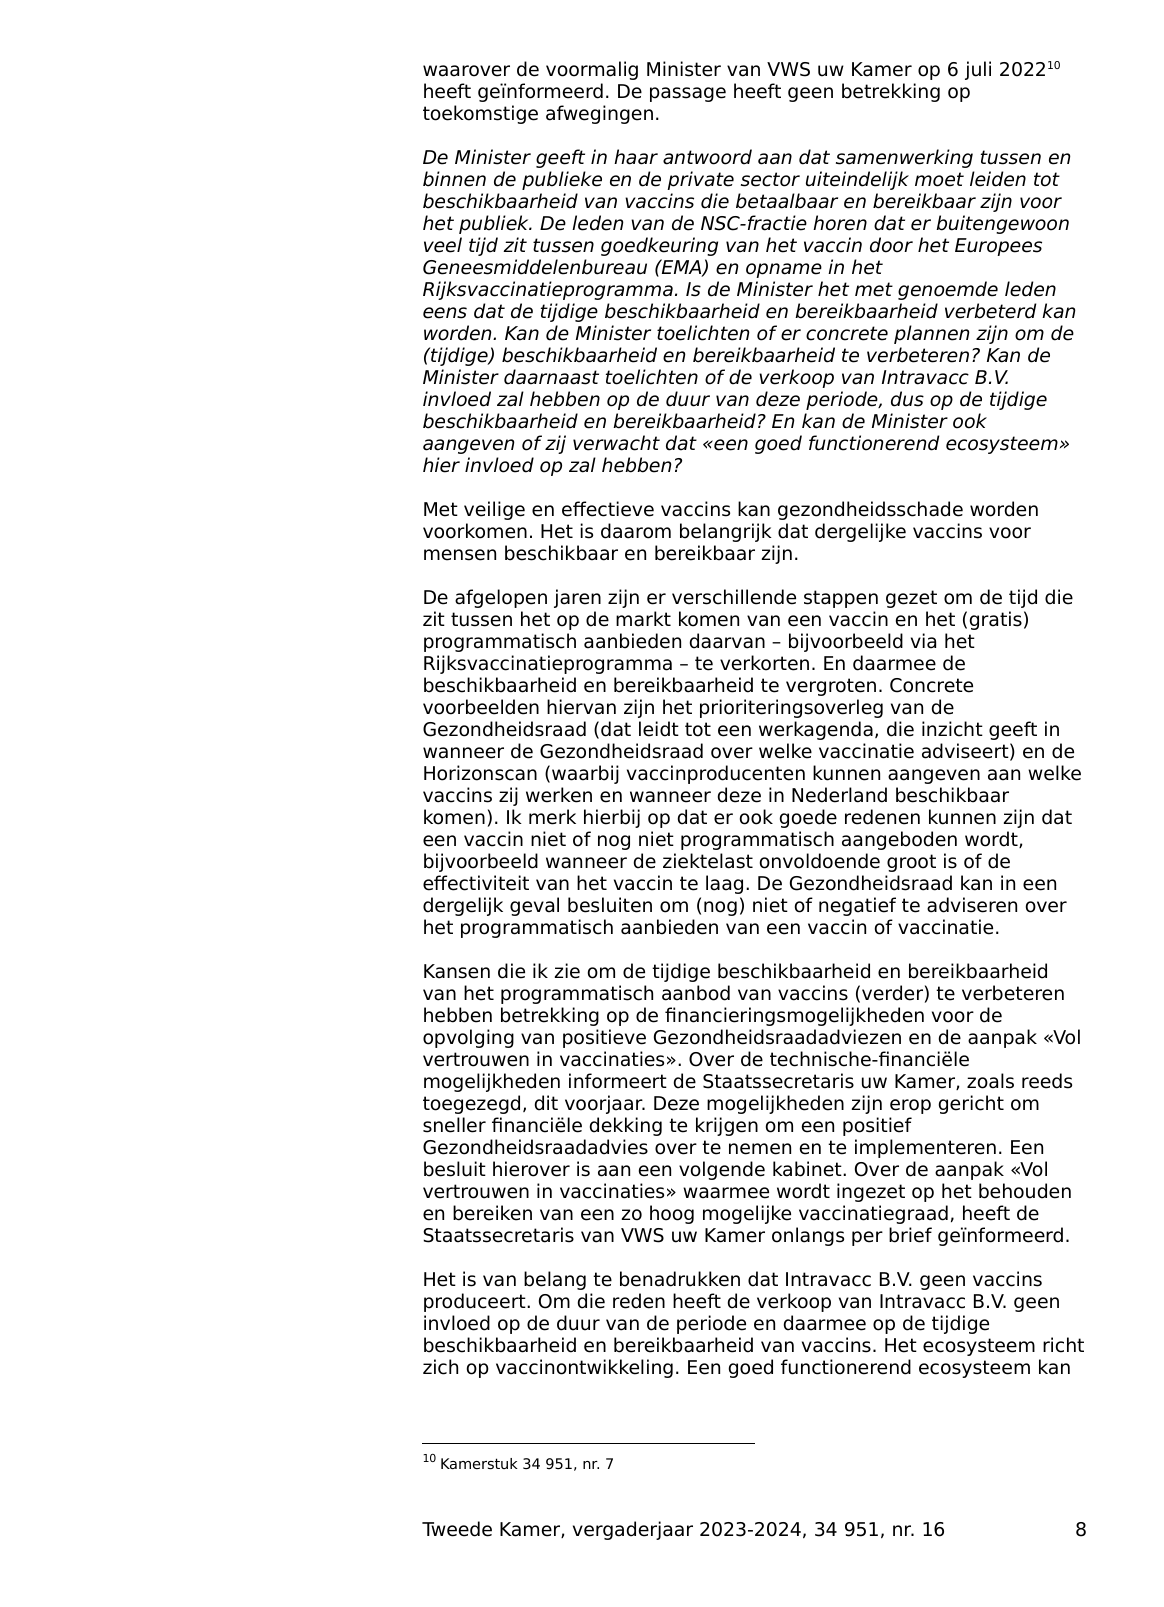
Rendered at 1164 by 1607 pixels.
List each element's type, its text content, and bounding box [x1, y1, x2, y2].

text De Minister geeft in haar antwoord aan dat samenwerking tussen en binnen de publieke en de private sector uiteindelijk moet leiden tot beschikbaarheid van vaccins die betaalbaar en bereikbaar zijn voor het publiek. De leden van de NSC-fractie horen dat er buitengewoon veel tijd zit tussen goedkeuring van het vaccin door het Europees Geneesmiddelenbureau (EMA) en opname in het Rijksvaccinatieprogramma. Is de Minister het met genoemde leden eens dat de tijdige beschikbaarheid en bereikbaarheid verbeterd kan worden. Kan de Minister toelichten of er concrete plannen zijn om de (tijdige) beschikbaarheid en bereikbaarheid te verbeteren? Kan de Minister daarnaast toelichten of de verkoop van Intravacc B.V. invloed zal hebben op de duur van deze periode, dus op de tijdige beschikbaarheid en bereikbaarheid? En kan de Minister ook aangeven of zij verwacht dat «een goed functionerend ecosysteem» hier invloed op zal hebben? [422, 147, 1087, 477]
text waarover de voormalig Minister van VWS uw Kamer op 6 juli 2022 heeft geïnformeerd. De passage heeft geen betrekking op toekomstige afwegingen. [422, 59, 1087, 125]
text Kansen die ik zie om de tijdige beschikbaarheid en bereikbaarheid van het programmatisch aanbod van vaccins (verder) te verbeteren hebben betrekking op de financieringsmogelijkheden voor de opvolging van positieve Gezondheidsraadadviezen en de aanpak «Vol vertrouwen in vaccinaties». Over de technische-financiële mogelijkheden informeert de Staatssecretaris uw Kamer, zoals reeds toegezegd, dit voorjaar. Deze mogelijkheden zijn erop gericht om sneller financiële dekking te krijgen om een positief Gezondheidsraadadvies over te nemen en te implementeren. Een besluit hierover is aan een volgende kabinet. Over de aanpak «Vol vertrouwen in vaccinaties» waarmee wordt ingezet op het behouden en bereiken van een zo hoog mogelijke vaccinatiegraad, heeft de Staatssecretaris van VWS uw Kamer onlangs per brief geïnformeerd. [422, 961, 1087, 1247]
text Met veilige en effectieve vaccins kan gezondheidsschade worden voorkomen. Het is daarom belangrijk dat dergelijke vaccins voor mensen beschikbaar en bereikbaar zijn. [422, 499, 1087, 565]
text De afgelopen jaren zijn er verschillende stappen gezet om de tijd die zit tussen het op de markt komen van een vaccin en het (gratis) programmatisch aanbieden daarvan – bijvoorbeeld via het Rijksvaccinatieprogramma – te verkorten. En daarmee de beschikbaarheid en bereikbaarheid te vergroten. Concrete voorbeelden hiervan zijn het prioriteringsoverleg van de Gezondheidsraad (dat leidt tot een werkagenda, die inzicht geeft in wanneer de Gezondheidsraad over welke vaccinatie adviseert) en de Horizonscan (waarbij vaccinproducenten kunnen aangeven aan welke vaccins zij werken en wanneer deze in Nederland beschikbaar komen). Ik merk hierbij op dat er ook goede redenen kunnen zijn dat een vaccin niet of nog niet programmatisch aangeboden wordt, bijvoorbeeld wanneer de ziektelast onvoldoende groot is of de effectiviteit van het vaccin te laag. De Gezondheidsraad kan in een dergelijk geval besluiten om (nog) niet of negatief te adviseren over het programmatisch aanbieden van een vaccin of vaccinatie. [422, 587, 1087, 939]
text Het is van belang te benadrukken dat Intravacc B.V. geen vaccins produceert. Om die reden heeft de verkoop van Intravacc B.V. geen invloed op de duur van de periode en daarmee op de tijdige beschikbaarheid en bereikbaarheid van vaccins. Het ecosysteem richt zich op vaccinontwikkeling. Een goed functionerend ecosysteem kan [422, 1269, 1087, 1379]
text Kamerstuk 34 951, nr. 7 [422, 1452, 1087, 1474]
